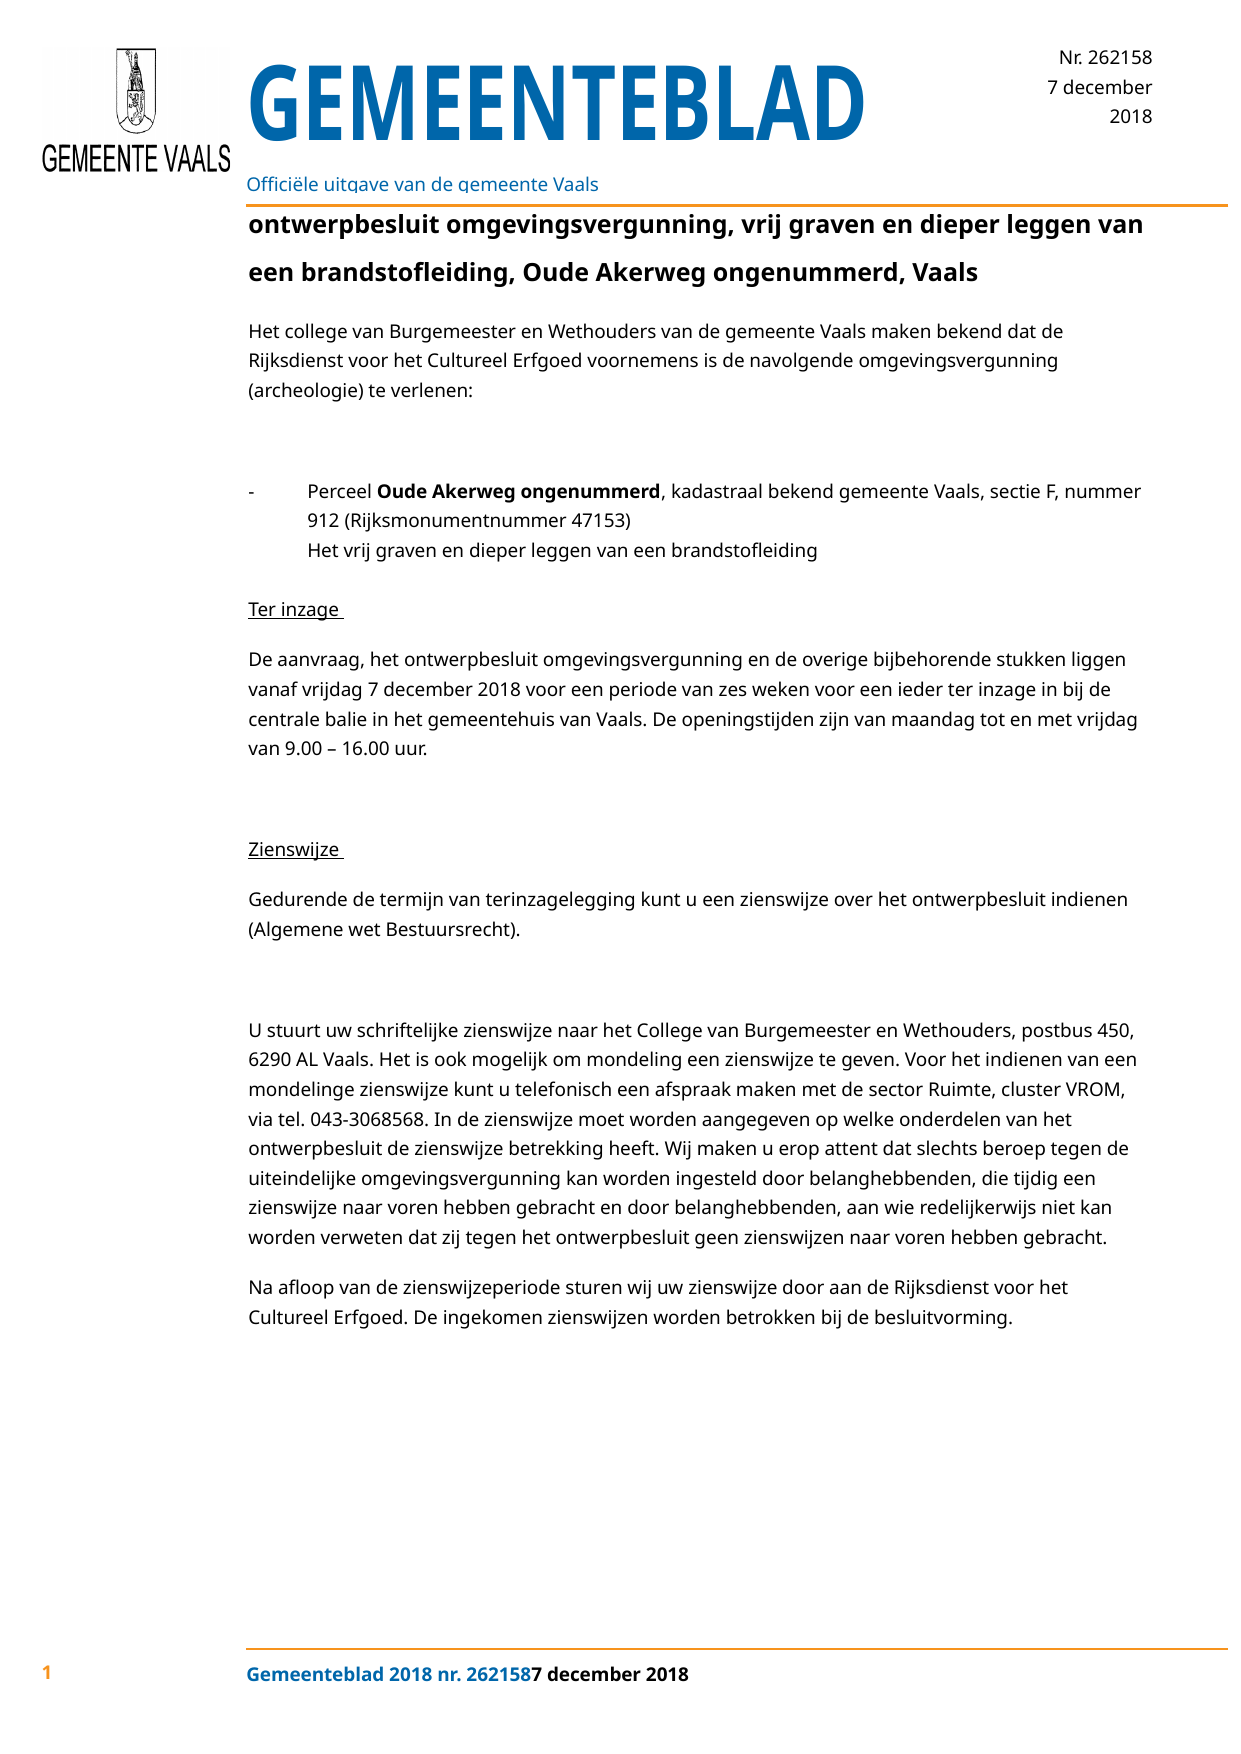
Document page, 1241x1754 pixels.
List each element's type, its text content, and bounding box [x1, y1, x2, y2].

list Perceel Oude Akerweg ongenummerd, kadastraal bekend gemeente Vaals, sectie F, nummer 912 (Rijksmonumentnummer 47153) [248, 478, 1152, 533]
picture [41, 47, 231, 172]
text Na afloop van de zienswijzeperiode sturen wij uw zienswijze door aan de Rijksdienst voor het Cultureel Erfgoed. De ingekomen zienswijzen worden betrokken bij de besluitvorming. [248, 1274, 1152, 1330]
text U stuurt uw schriftelijke zienswijze naar het College van Burgemeester en Wethouders, postbus 450, 6290 AL Vaals. Het is ook mogelijk om mondeling een zienswijze te geven. Voor het indienen van een mondelinge zienswijze kunt u telefonisch een afspraak maken met de sector Ruimte, cluster VROM, via tel. 043-3068568. In de zienswijze moet worden aangegeven op welke onderdelen van het ontwerpbesluit de zienswijze betrekking heeft. Wij maken u erop attent dat slechts beroep tegen de uiteindelijke omgevingsvergunning kan worden ingesteld door belanghebbenden, die tijdig een zienswijze naar voren hebben gebracht en door belanghebbenden, aan wie redelijkerwijs niet kan worden verweten dat zij tegen het ontwerpbesluit geen zienswijzen naar voren hebben gebracht. [248, 1017, 1152, 1250]
text Ter inzage [248, 596, 1152, 622]
text ontwerpbesluit omgevingsvergunning, vrij graven en dieper leggen van een brandstofleiding, Oude Akerweg ongenummerd, Vaals [248, 207, 1152, 288]
text De aanvraag, het ontwerpbesluit omgevingsvergunning en de overige bijbehorende stukken liggen vanaf vrijdag 7 december 2018 voor een periode van zes weken voor een ieder ter inzage in bij de centrale balie in het gemeentehuis van Vaals. De openingstijden zijn van maandag tot en met vrijdag van 9.00 – 16.00 uur. [248, 647, 1152, 761]
list Het vrij graven en dieper leggen van een brandstofleiding [248, 537, 1152, 563]
text Zienswijze [248, 836, 1152, 862]
text Gedurende de termijn van terinzagelegging kunt u een zienswijze over het ontwerpbesluit indienen (Algemene wet Bestuursrecht). [248, 887, 1152, 942]
text Het college van Burgemeester en Wethouders van de gemeente Vaals maken bekend dat de Rijksdienst voor het Cultureel Erfgoed voornemens is de navolgende omgevingsvergunning (archeologie) te verlenen: [248, 318, 1152, 403]
